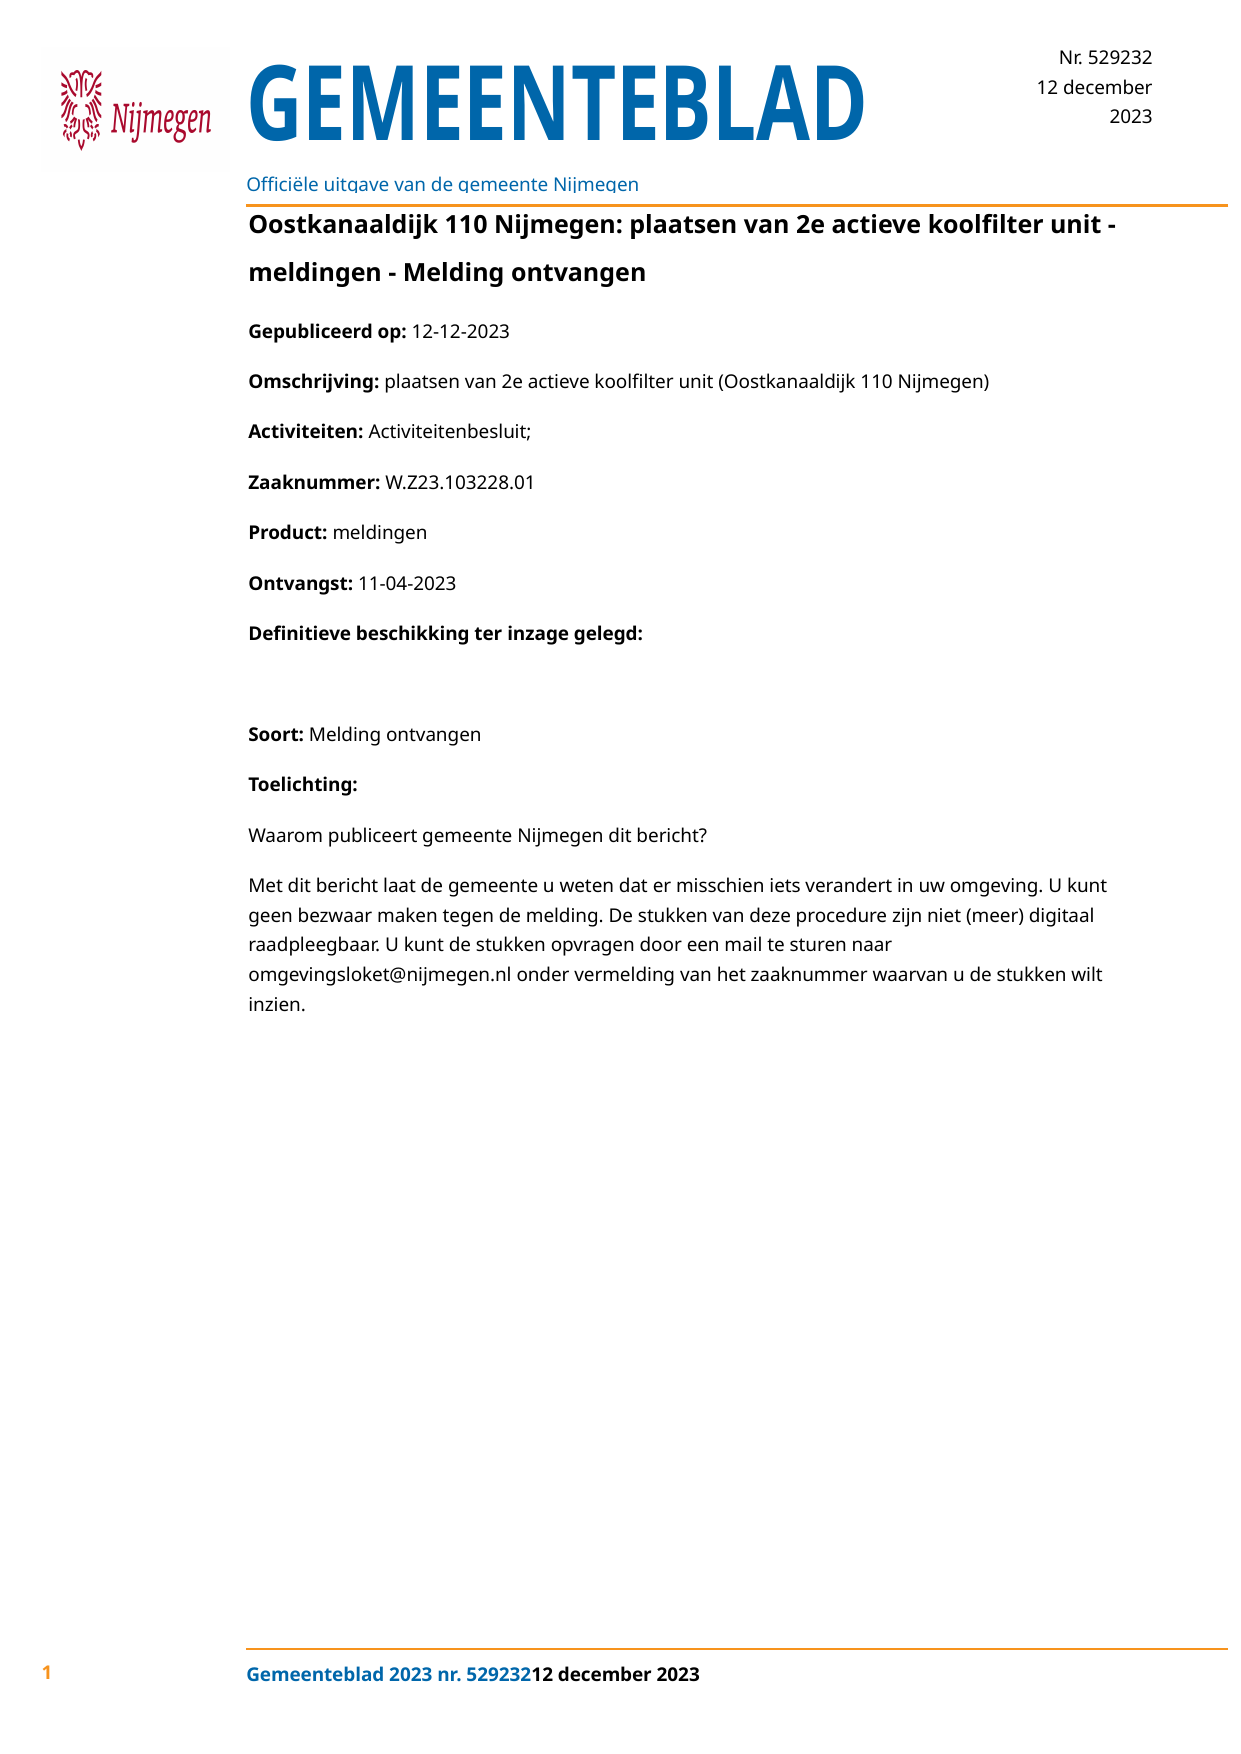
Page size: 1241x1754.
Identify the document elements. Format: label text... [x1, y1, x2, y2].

text Definitieve beschikking ter inzage gelegd: [248, 620, 1152, 646]
text Gepubliceerd op: 12-12-2023 [248, 318, 1152, 344]
text Soort: Melding ontvangen [248, 721, 1152, 747]
text Waarom publiceert gemeente Nijmegen dit bericht? [248, 822, 1152, 848]
text Met dit bericht laat de gemeente u weten dat er misschien iets verandert in uw omgeving. U kunt geen bezwaar maken tegen de melding. De stukken van deze procedure zijn niet (meer) digitaal raadpleegbaar. U kunt de stukken opvragen door een mail te sturen naar omgevingsloket@nijmegen.nl onder vermelding van het zaaknummer waarvan u de stukken wilt inzien. [248, 872, 1152, 1017]
text Product: meldingen [248, 519, 1152, 545]
picture [41, 47, 231, 172]
text Oostkanaaldijk 110 Nijmegen: plaatsen van 2e actieve koolfilter unit - meldingen - Melding ontvangen [248, 207, 1152, 288]
text Activiteiten: Activiteitenbesluit; [248, 419, 1152, 444]
text Toelichting: [248, 772, 1152, 797]
text Ontvangst: 11-04-2023 [248, 570, 1152, 596]
text Zaaknummer: W.Z23.103228.01 [248, 469, 1152, 495]
text Omschrijving: plaatsen van 2e actieve koolfilter unit (Oostkanaaldijk 110 Nijmegen) [248, 368, 1152, 394]
